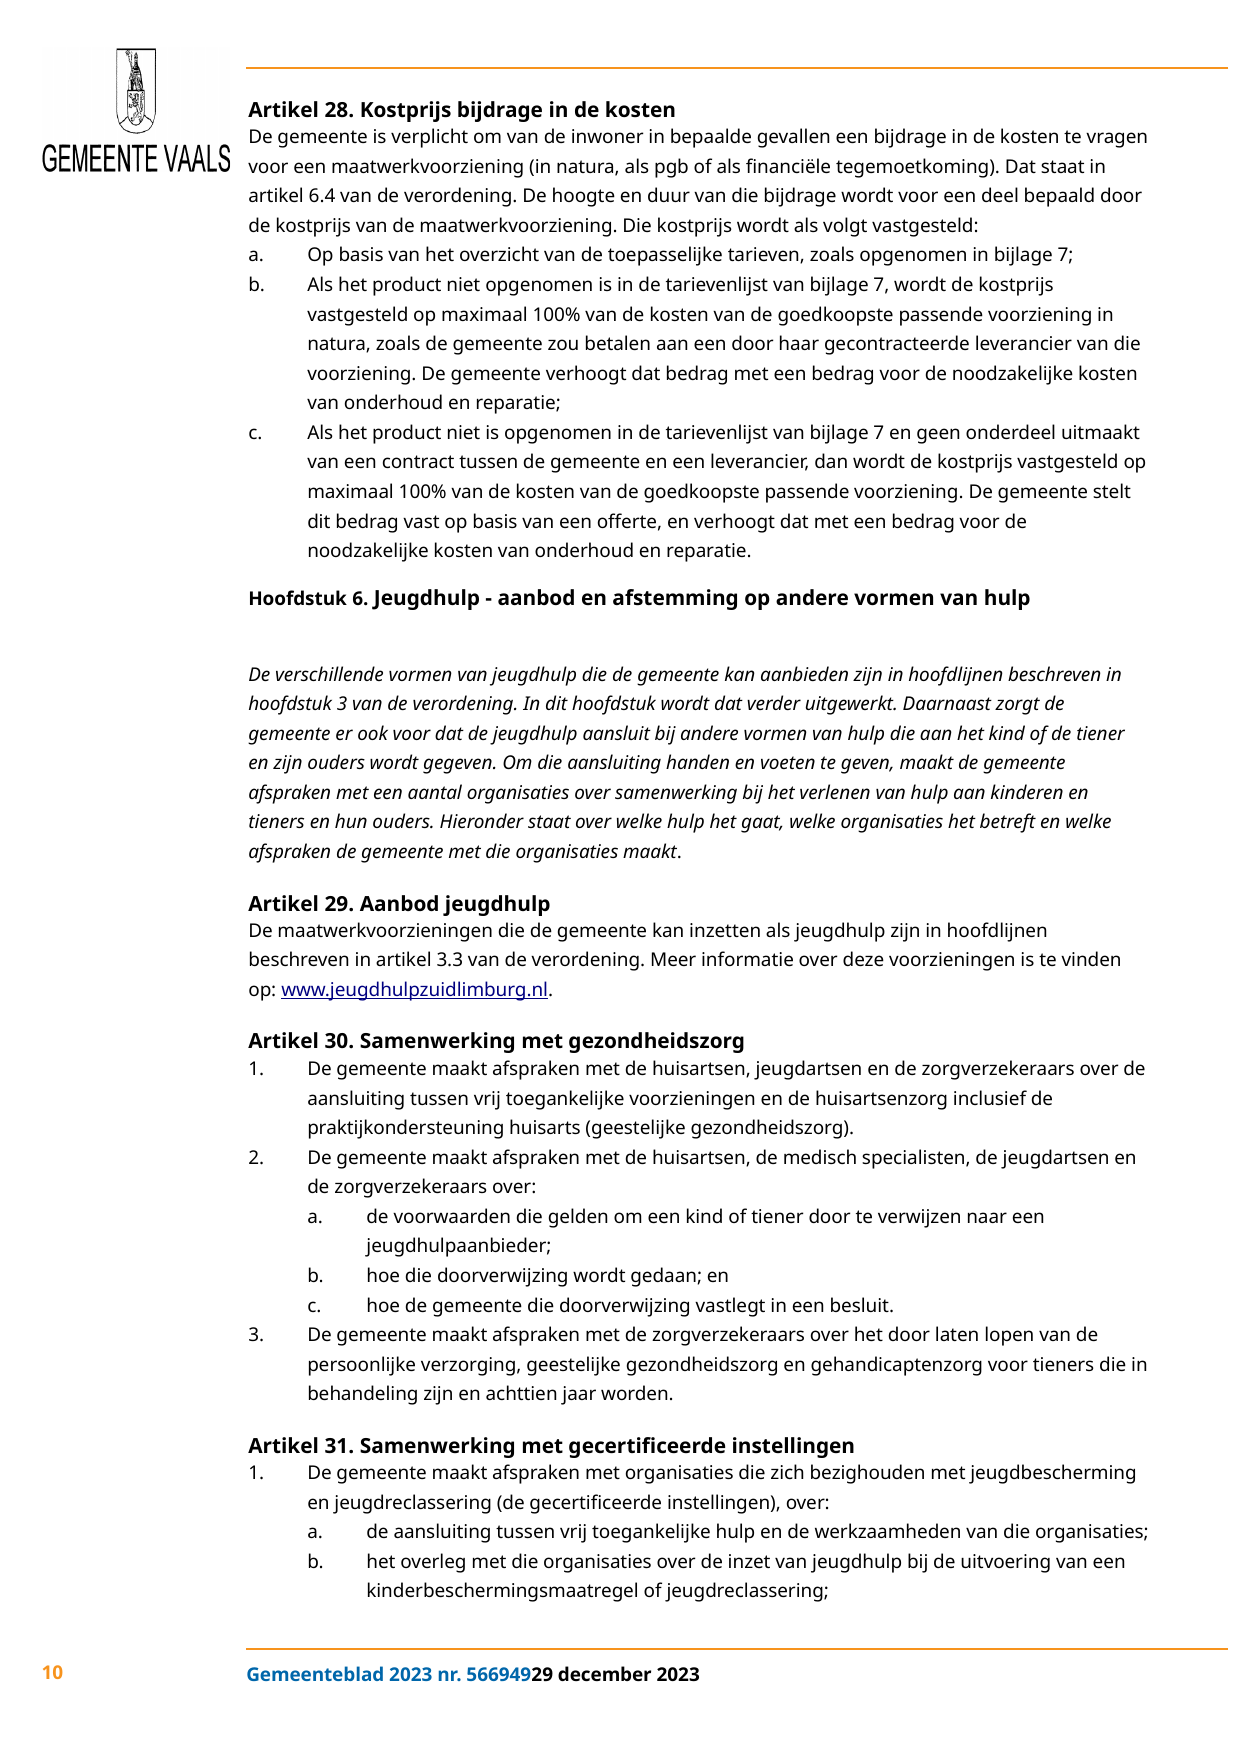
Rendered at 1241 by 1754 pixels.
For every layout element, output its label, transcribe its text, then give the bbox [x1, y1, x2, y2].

list De gemeente maakt afspraken met de huisartsen, jeugdartsen en de zorgverzekeraars over de aansluiting tussen vrij toegankelijke voorzieningen en de huisartsenzorg inclusief de praktijkondersteuning huisarts (geestelijke gezondheidszorg). [248, 1055, 1152, 1140]
list De gemeente maakt afspraken met de huisartsen, de medisch specialisten, de jeugdartsen en de zorgverzekeraars over: [248, 1144, 1152, 1199]
list hoe die doorverwijzing wordt gedaan; en [307, 1262, 1152, 1288]
list de voorwaarden die gelden om een kind of tiener door te verwijzen naar een jeugdhulpaanbieder; [307, 1203, 1152, 1258]
text De maatwerkvoorzieningen die de gemeente kan inzetten als jeugdhulp zijn in hoofdlijnen beschreven in artikel 3.3 van de verordening. Meer informatie over deze voorzieningen is te vinden op: www.jeugdhulpzuidlimburg.nl. [248, 917, 1152, 1002]
text Hoofdstuk 6. Jeugdhulp - aanbod en afstemming op andere vormen van hulp [248, 583, 1152, 611]
list De gemeente maakt afspraken met de zorgverzekeraars over het door laten lopen van de persoonlijke verzorging, geestelijke gezondheidszorg en gehandicaptenzorg voor tieners die in behandeling zijn en achttien jaar worden. [248, 1321, 1152, 1406]
text De gemeente is verplicht om van de inwoner in bepaalde gevallen een bijdrage in de kosten te vragen voor een maatwerkvoorziening (in natura, als pgb of als financiële tegemoetkoming). Dat staat in artikel 6.4 van de verordening. De hoogte en duur van die bijdrage wordt voor een deel bepaald door de kostprijs van de maatwerkvoorziening. Die kostprijs wordt als volgt vastgesteld: [248, 123, 1152, 238]
text Artikel 31. Samenwerking met gecertificeerde instellingen [248, 1431, 1152, 1459]
list de aansluiting tussen vrij toegankelijke hulp en de werkzaamheden van die organisaties; [307, 1518, 1152, 1544]
list Als het product niet is opgenomen in de tarievenlijst van bijlage 7 en geen onderdeel uitmaakt van een contract tussen de gemeente en een leverancier, dan wordt de kostprijs vastgesteld op maximaal 100% van de kosten van de goedkoopste passende voorziening. De gemeente stelt dit bedrag vast op basis van een offerte, en verhoogt dat met een bedrag voor de noodzakelijke kosten van onderhoud en reparatie. [248, 419, 1152, 563]
list Op basis van het overzicht van de toepasselijke tarieven, zoals opgenomen in bijlage 7; [248, 242, 1152, 267]
list Als het product niet opgenomen is in de tarievenlijst van bijlage 7, wordt de kostprijs vastgesteld op maximaal 100% van de kosten van de goedkoopste passende voorziening in natura, zoals de gemeente zou betalen aan een door haar gecontracteerde leverancier van die voorziening. De gemeente verhoogt dat bedrag met een bedrag voor de noodzakelijke kosten van onderhoud en reparatie; [248, 271, 1152, 415]
picture [41, 47, 231, 172]
text De verschillende vormen van jeugdhulp die de gemeente kan aanbieden zijn in hoofdlijnen beschreven in hoofdstuk 3 van de verordening. In dit hoofdstuk wordt dat verder uitgewerkt. Daarnaast zorgt de gemeente er ook voor dat de jeugdhulp aansluit bij andere vormen van hulp die aan het kind of de tiener en zijn ouders wordt gegeven. Om die aansluiting handen en voeten te geven, maakt de gemeente afspraken met een aantal organisaties over samenwerking bij het verlenen van hulp aan kinderen en tieners en hun ouders. Hieronder staat over welke hulp het gaat, welke organisaties het betreft en welke afspraken de gemeente met die organisaties maakt. [248, 661, 1152, 864]
text Artikel 30. Samenwerking met gezondheidszorg [248, 1027, 1152, 1055]
text Artikel 29. Aanbod jeugdhulp [248, 889, 1152, 917]
list het overleg met die organisaties over de inzet van jeugdhulp bij de uitvoering van een kinderbeschermingsmaatregel of jeugdreclassering; [307, 1548, 1152, 1603]
list De gemeente maakt afspraken met organisaties die zich bezighouden met jeugdbescherming en jeugdreclassering (de gecertificeerde instellingen), over: [248, 1459, 1152, 1515]
list hoe de gemeente die doorverwijzing vastlegt in een besluit. [307, 1292, 1152, 1317]
text Artikel 28. Kostprijs bijdrage in de kosten [248, 95, 1152, 123]
